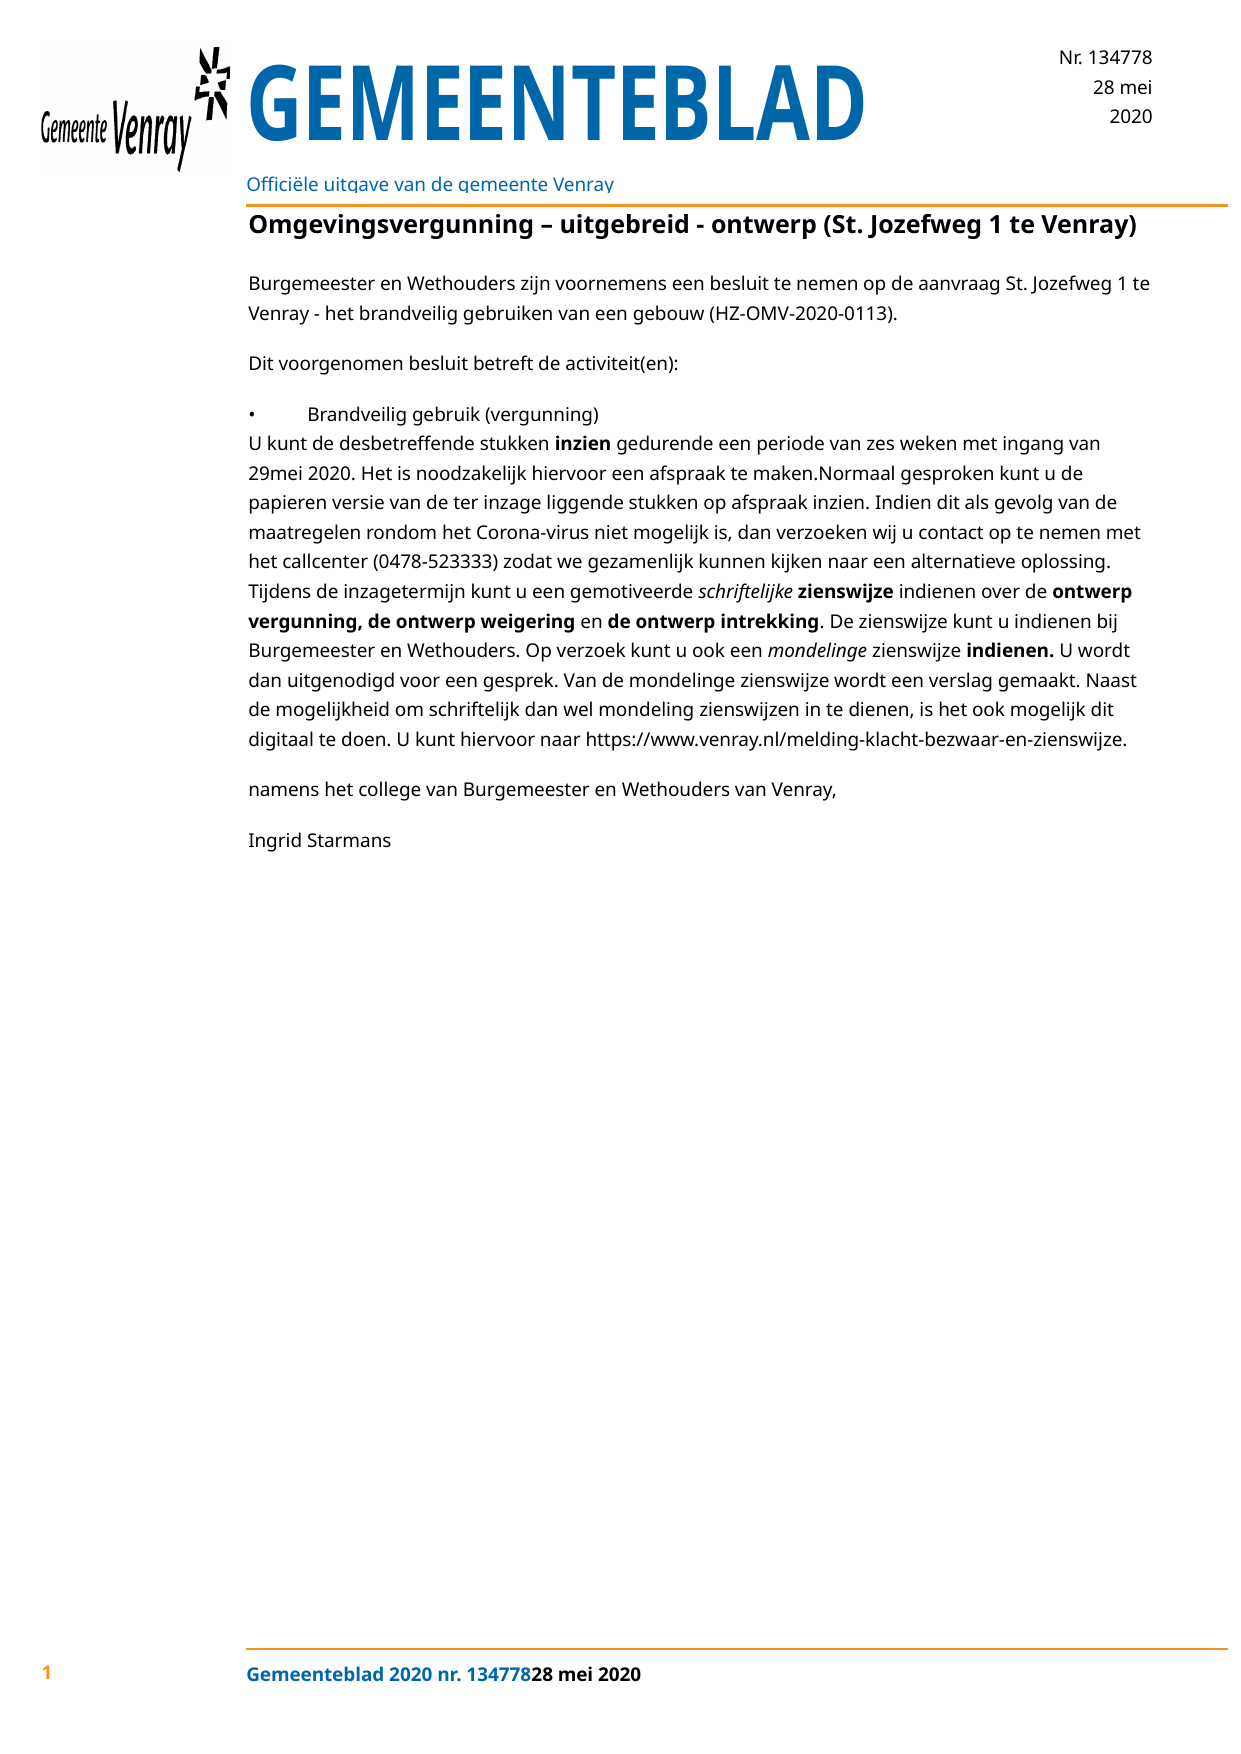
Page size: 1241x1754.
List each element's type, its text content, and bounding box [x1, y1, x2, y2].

text Ingrid Starmans [248, 827, 1152, 853]
text U kunt de desbetreffende stukken inzien gedurende een periode van zes weken met ingang van 29mei 2020. Het is noodzakelijk hiervoor een afspraak te maken.Normaal gesproken kunt u de papieren versie van de ter inzage liggende stukken op afspraak inzien. Indien dit als gevolg van de maatregelen rondom het Corona-virus niet mogelijk is, dan verzoeken wij u contact op te nemen met het callcenter (0478-523333) zodat we gezamenlijk kunnen kijken naar een alternatieve oplossing. Tijdens de inzagetermijn kunt u een gemotiveerde schriftelijke zienswijze indienen over de ontwerp vergunning, de ontwerp weigering en de ontwerp intrekking. De zienswijze kunt u indienen bij Burgemeester en Wethouders. Op verzoek kunt u ook een mondelinge zienswijze indienen. U wordt dan uitgenodigd voor een gesprek. Van de mondelinge zienswijze wordt een verslag gemaakt. Naast de mogelijkheid om schriftelijk dan wel mondeling zienswijzen in te dienen, is het ook mogelijk dit digitaal te doen. U kunt hiervoor naar https://www.venray.nl/melding-klacht-bezwaar-en-zienswijze. [248, 430, 1152, 752]
picture [41, 47, 231, 172]
text namens het college van Burgemeester en Wethouders van Venray, [248, 777, 1152, 802]
list Brandveilig gebruik (vergunning) [248, 401, 1152, 426]
text Dit voorgenomen besluit betreft de activiteit(en): [248, 350, 1152, 376]
text Burgemeester en Wethouders zijn voornemens een besluit te nemen op de aanvraag St. Jozefweg 1 te Venray - het brandveilig gebruiken van een gebouw (HZ-OMV-2020-0113). [248, 270, 1152, 326]
text Omgevingsvergunning – uitgebreid - ontwerp (St. Jozefweg 1 te Venray) [248, 207, 1152, 241]
